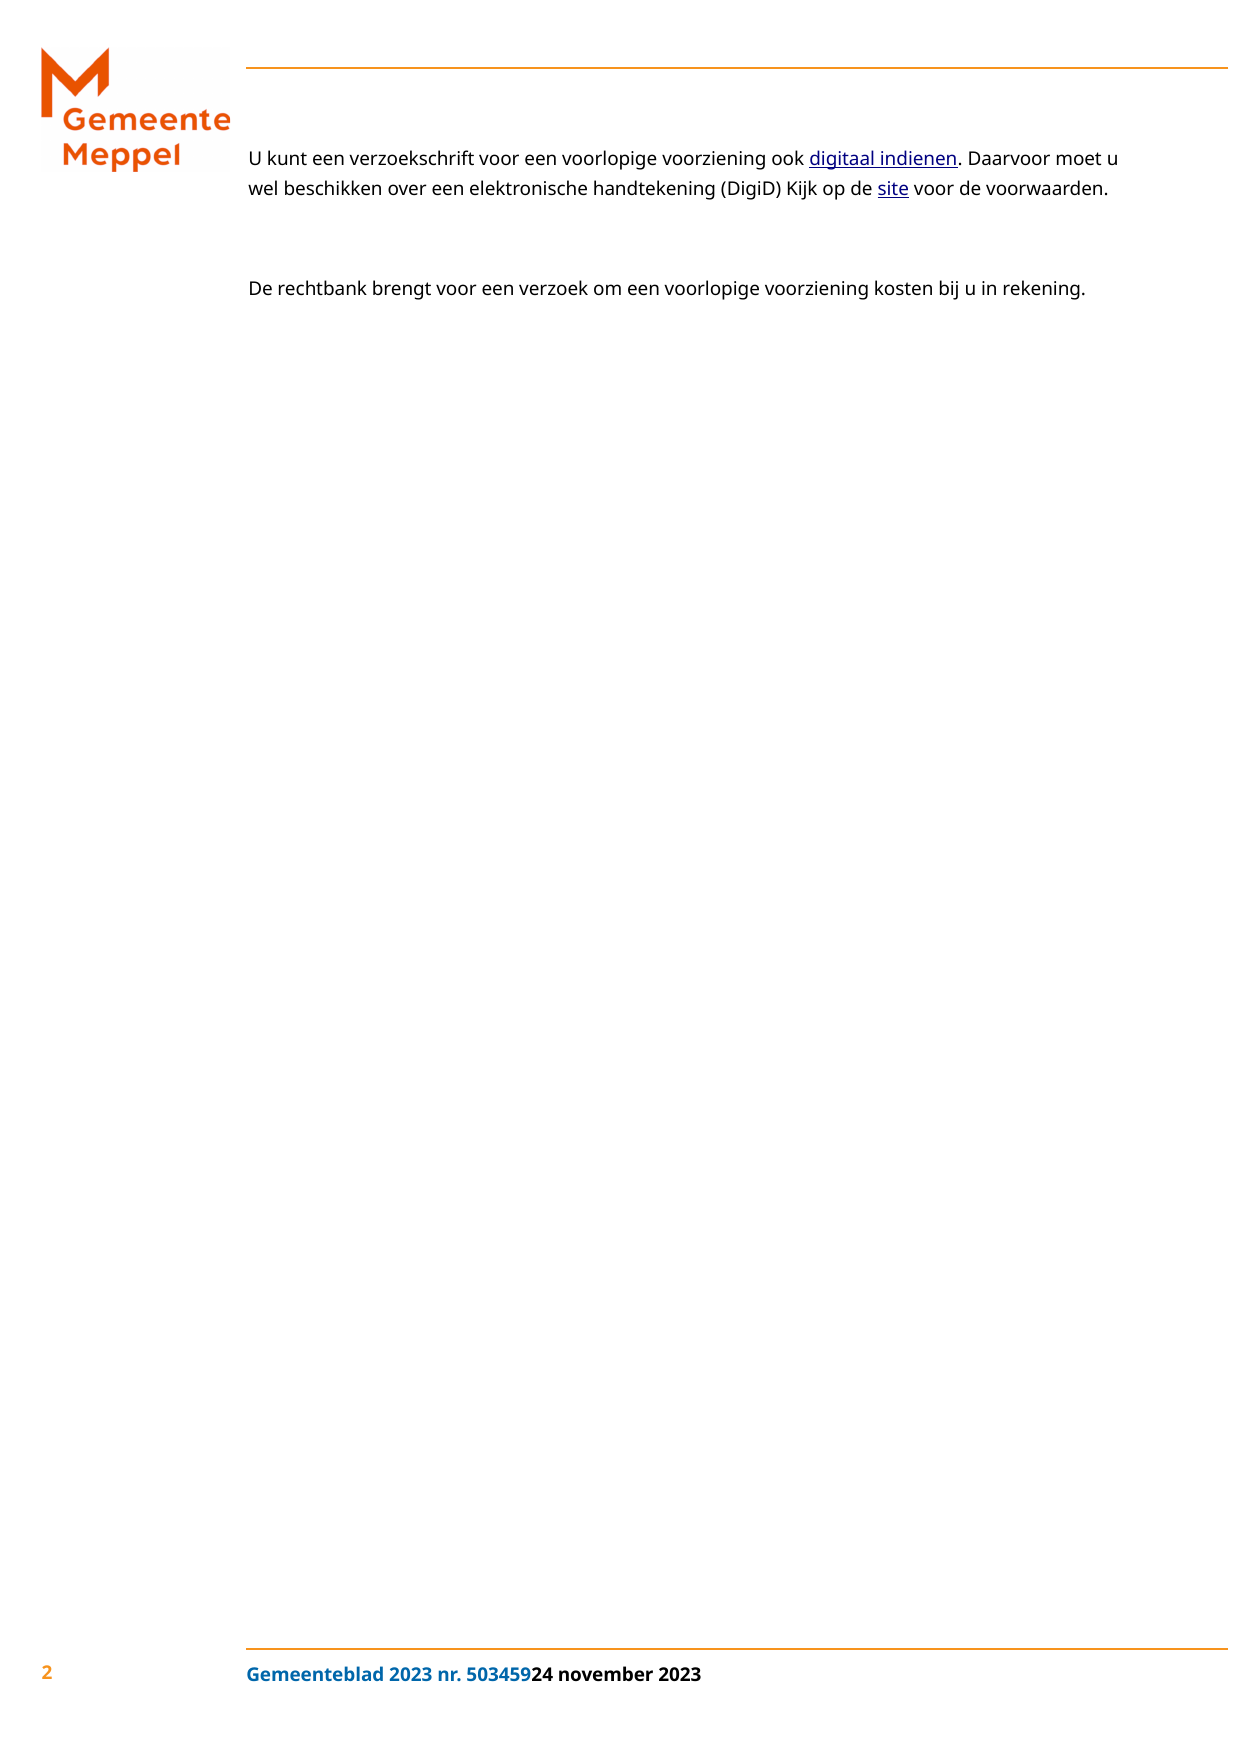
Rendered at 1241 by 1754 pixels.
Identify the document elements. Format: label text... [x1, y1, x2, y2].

text U kunt een verzoekschrift voor een voorlopige voorziening ook digitaal indienen. Daarvoor moet u wel beschikken over een elektronische handtekening (DigiD) Kijk op de site voor de voorwaarden. [248, 145, 1152, 201]
picture [41, 47, 231, 172]
text De rechtbank brengt voor een verzoek om een voorlopige voorziening kosten bij u in rekening. [248, 276, 1152, 301]
